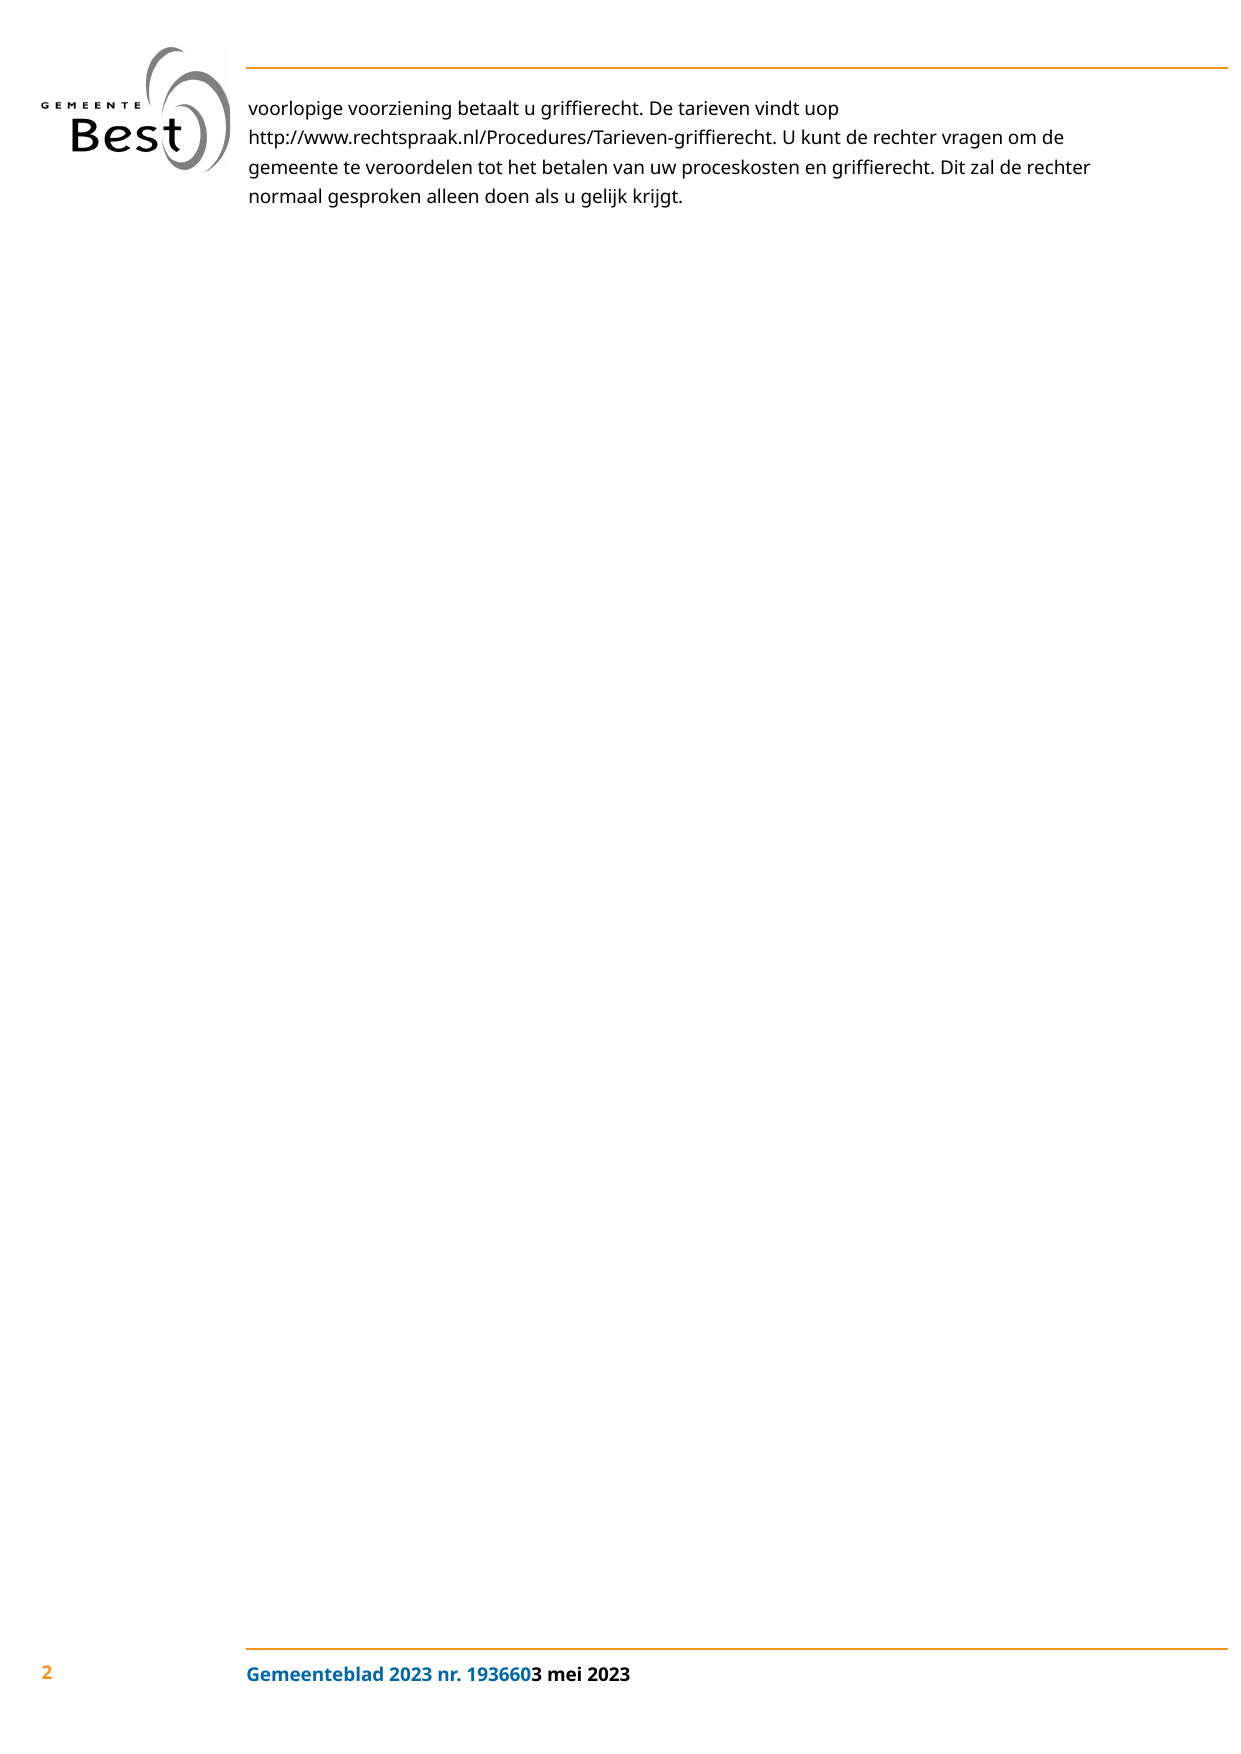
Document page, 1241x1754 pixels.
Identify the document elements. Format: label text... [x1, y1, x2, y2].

text voorlopige voorziening betaalt u griffierecht. De tarieven vindt uop http://www.rechtspraak.nl/Procedures/Tarieven-griffierecht. U kunt de rechter vragen om de gemeente te veroordelen tot het betalen van uw proceskosten en griffierecht. Dit zal de rechter normaal gesproken alleen doen als u gelijk krijgt. [248, 95, 1152, 209]
picture [41, 47, 231, 172]
